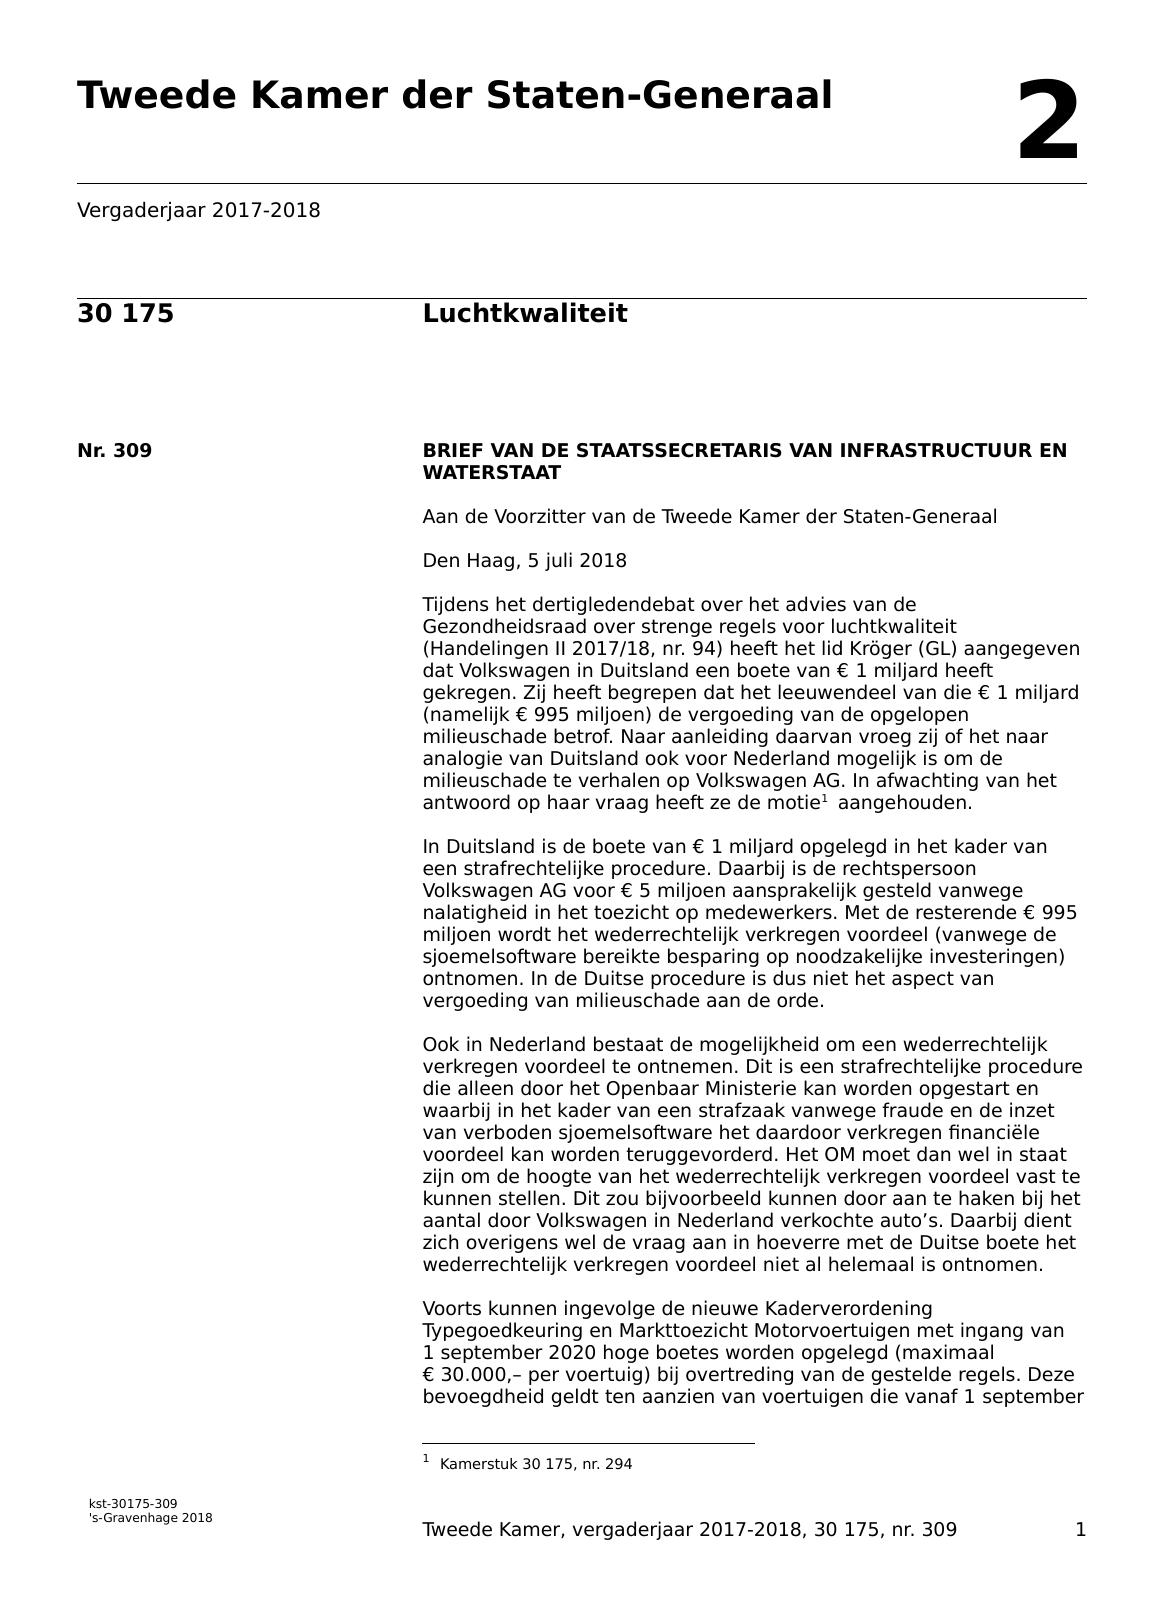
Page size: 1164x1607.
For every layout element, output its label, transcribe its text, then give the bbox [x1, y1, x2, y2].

subtitle 30 175 Luchtkwaliteit [77, 299, 1087, 329]
text In Duitsland is de boete van € 1 miljard opgelegd in het kader van een strafrechtelijke procedure. Daarbij is de rechtspersoon Volkswagen AG voor € 5 miljoen aansprakelijk gesteld vanwege nalatigheid in het toezicht op medewerkers. Met de resterende € 995 miljoen wordt het wederrechtelijk verkregen voordeel (vanwege de sjoemelsoftware bereikte besparing op noodzakelijke investeringen) ontnomen. In de Duitse procedure is dus niet het aspect van vergoeding van milieuschade aan de orde. [422, 836, 1087, 1012]
text Ook in Nederland bestaat de mogelijkheid om een wederrechtelijk verkregen voordeel te ontnemen. Dit is een strafrechtelijke procedure die alleen door het Openbaar Ministerie kan worden opgestart en waarbij in het kader van een strafzaak vanwege fraude en de inzet van verboden sjoemelsoftware het daardoor verkregen financiële voordeel kan worden teruggevorderd. Het OM moet dan wel in staat zijn om de hoogte van het wederrechtelijk verkregen voordeel vast te kunnen stellen. Dit zou bijvoorbeeld kunnen door aan te haken bij het aantal door Volkswagen in Nederland verkochte auto’s. Daarbij dient zich overigens wel de vraag aan in hoeverre met de Duitse boete het wederrechtelijk verkregen voordeel niet al helemaal is ontnomen. [422, 1034, 1087, 1276]
text Tijdens het dertigledendebat over het advies van de Gezondheidsraad over strenge regels voor luchtkwaliteit (Handelingen II 2017/18, nr. 94) heeft het lid Kröger (GL) aangegeven dat Volkswagen in Duitsland een boete van € 1 miljard heeft gekregen. Zij heeft begrepen dat het leeuwendeel van die € 1 miljard (namelijk € 995 miljoen) de vergoeding van de opgelopen milieuschade betrof. Naar aanleiding daarvan vroeg zij of het naar analogie van Duitsland ook voor Nederland mogelijk is om de milieuschade te verhalen op Volkswagen AG. In afwachting van het antwoord op haar vraag heeft ze de motie aangehouden. [422, 594, 1087, 814]
text Kamerstuk 30 175, nr. 294 [422, 1452, 1087, 1474]
subtitle Nr. 309 BRIEF VAN DE STAATSSECRETARIS VAN INFRASTRUCTUUR EN WATERSTAAT [77, 440, 1087, 484]
table_header Tweede Kamer der Staten-Generaal [77, 59, 886, 183]
text 's-Gravenhage 2018 [88, 1511, 323, 1525]
text Den Haag, 5 juli 2018 [422, 550, 1087, 572]
text Voorts kunnen ingevolge de nieuwe Kaderverordening Typegoedkeuring en Markttoezicht Motorvoertuigen met ingang van 1 september 2020 hoge boetes worden opgelegd (maximaal € 30.000,– per voertuig) bij overtreding van de gestelde regels. Deze bevoegdheid geldt ten aanzien van voertuigen die vanaf 1 september [422, 1298, 1087, 1408]
table_header 2 [886, 59, 1087, 183]
text Aan de Voorzitter van de Tweede Kamer der Staten-Generaal [422, 506, 1087, 528]
text kst-30175-309 [88, 1497, 323, 1511]
table_cell Vergaderjaar 2017-2018 [77, 184, 1087, 298]
